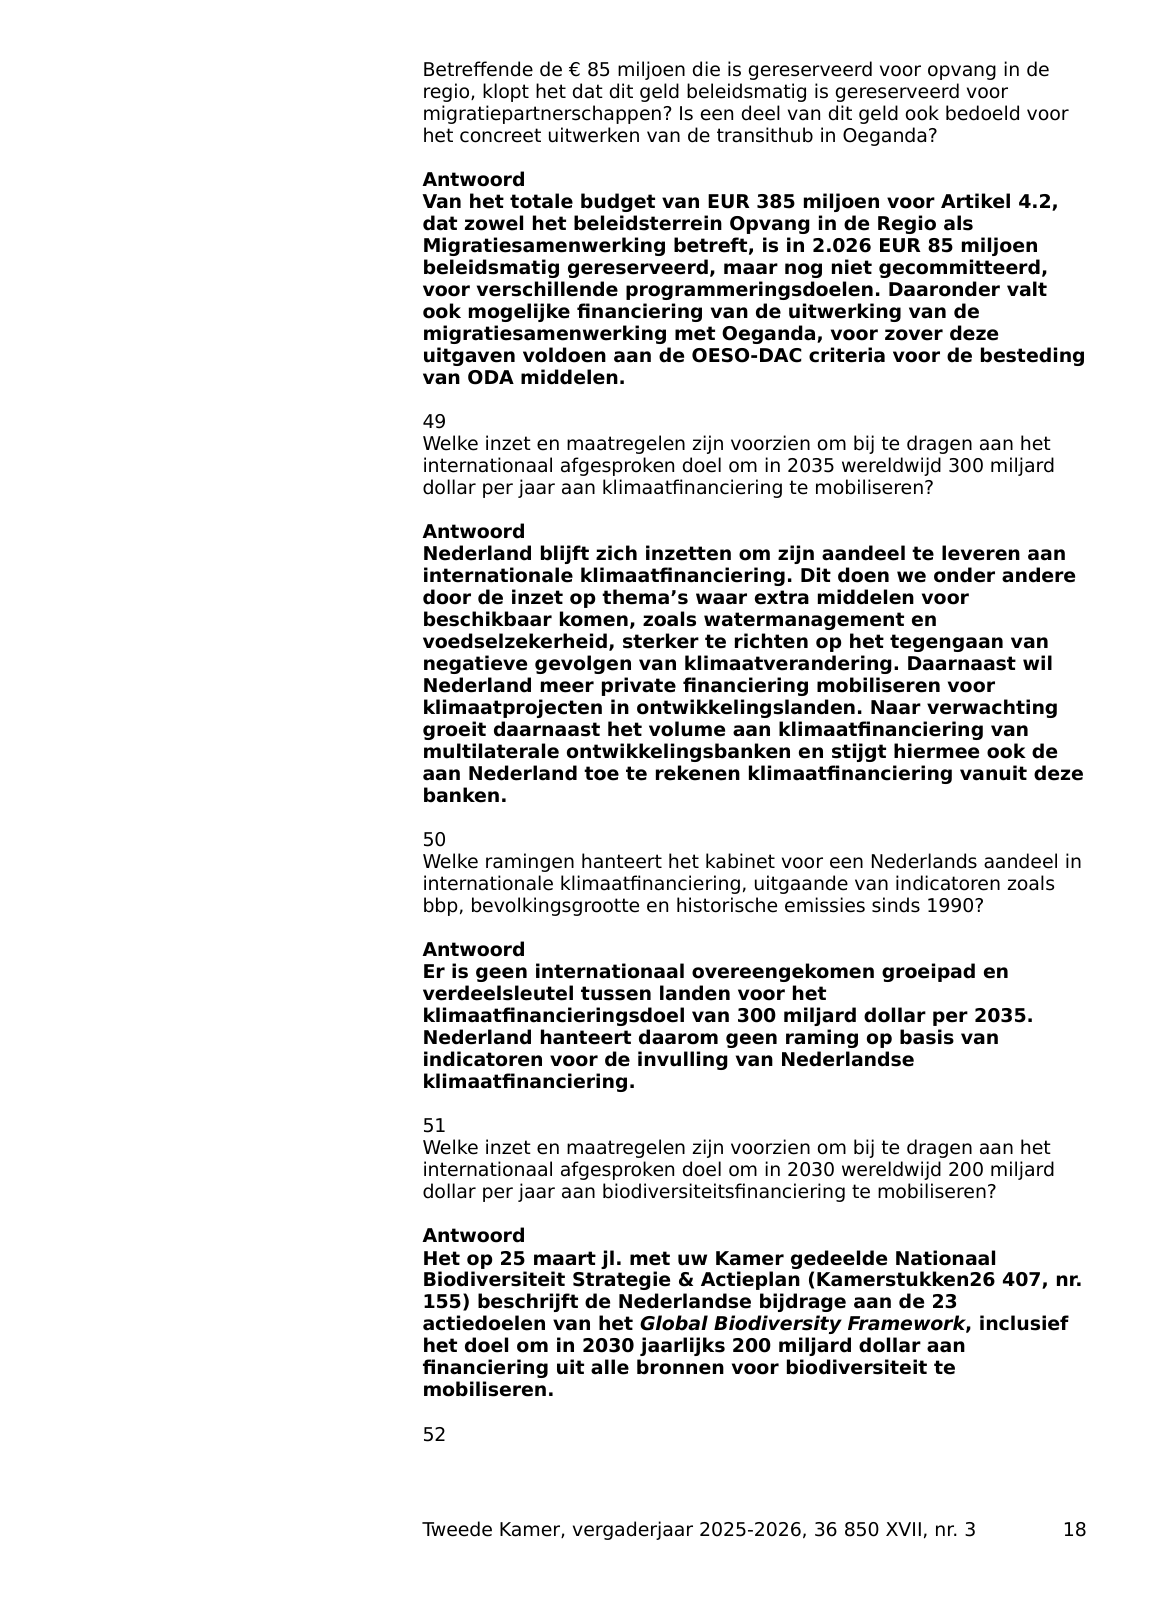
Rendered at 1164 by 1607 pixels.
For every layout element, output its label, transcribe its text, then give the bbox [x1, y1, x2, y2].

text 52 [422, 1423, 1087, 1445]
text 49 [422, 411, 1087, 433]
text Antwoord [422, 521, 1087, 543]
text Betreffende de € 85 miljoen die is gereserveerd voor opvang in de regio, klopt het dat dit geld beleidsmatig is gereserveerd voor migratiepartnerschappen? Is een deel van dit geld ook bedoeld voor het concreet uitwerken van de transithub in Oeganda? [422, 59, 1087, 147]
text Nederland blijft zich inzetten om zijn aandeel te leveren aan internationale klimaatfinanciering. Dit doen we onder andere door de inzet op thema’s waar extra middelen voor beschikbaar komen, zoals watermanagement en voedselzekerheid, sterker te richten op het tegengaan van negatieve gevolgen van klimaatverandering. Daarnaast wil Nederland meer private financiering mobiliseren voor klimaatprojecten in ontwikkelingslanden. Naar verwachting groeit daarnaast het volume aan klimaatfinanciering van multilaterale ontwikkelingsbanken en stijgt hiermee ook de aan Nederland toe te rekenen klimaatfinanciering vanuit deze banken. [422, 543, 1087, 807]
text Antwoord [422, 939, 1087, 961]
text Er is geen internationaal overeengekomen groeipad en verdeelsleutel tussen landen voor het klimaatfinancieringsdoel van 300 miljard dollar per 2035. Nederland hanteert daarom geen raming op basis van indicatoren voor de invulling van Nederlandse klimaatfinanciering. [422, 961, 1087, 1093]
text Antwoord [422, 169, 1087, 191]
text Welke inzet en maatregelen zijn voorzien om bij te dragen aan het internationaal afgesproken doel om in 2030 wereldwijd 200 miljard dollar per jaar aan biodiversiteitsfinanciering te mobiliseren? [422, 1137, 1087, 1203]
text Van het totale budget van EUR 385 miljoen voor Artikel 4.2, dat zowel het beleidsterrein Opvang in de Regio als Migratiesamenwerking betreft, is in 2.026 EUR 85 miljoen beleidsmatig gereserveerd, maar nog niet gecommitteerd, voor verschillende programmeringsdoelen. Daaronder valt ook mogelijke financiering van de uitwerking van de migratiesamenwerking met Oeganda, voor zover deze uitgaven voldoen aan de OESO-DAC criteria voor de besteding van ODA middelen. [422, 191, 1087, 389]
text Welke inzet en maatregelen zijn voorzien om bij te dragen aan het internationaal afgesproken doel om in 2035 wereldwijd 300 miljard dollar per jaar aan klimaatfinanciering te mobiliseren? [422, 433, 1087, 499]
text Welke ramingen hanteert het kabinet voor een Nederlands aandeel in internationale klimaatfinanciering, uitgaande van indicatoren zoals bbp, bevolkingsgrootte en historische emissies sinds 1990? [422, 851, 1087, 917]
text Het op 25 maart jl. met uw Kamer gedeelde Nationaal Biodiversiteit Strategie & Actieplan (Kamerstukken26 407, nr. 155) beschrijft de Nederlandse bijdrage aan de 23 actiedoelen van het Global Biodiversity Framework, inclusief het doel om in 2030 jaarlijks 200 miljard dollar aan financiering uit alle bronnen voor biodiversiteit te mobiliseren. [422, 1247, 1087, 1401]
text 50 [422, 829, 1087, 851]
text Antwoord [422, 1225, 1087, 1247]
text 51 [422, 1115, 1087, 1137]
